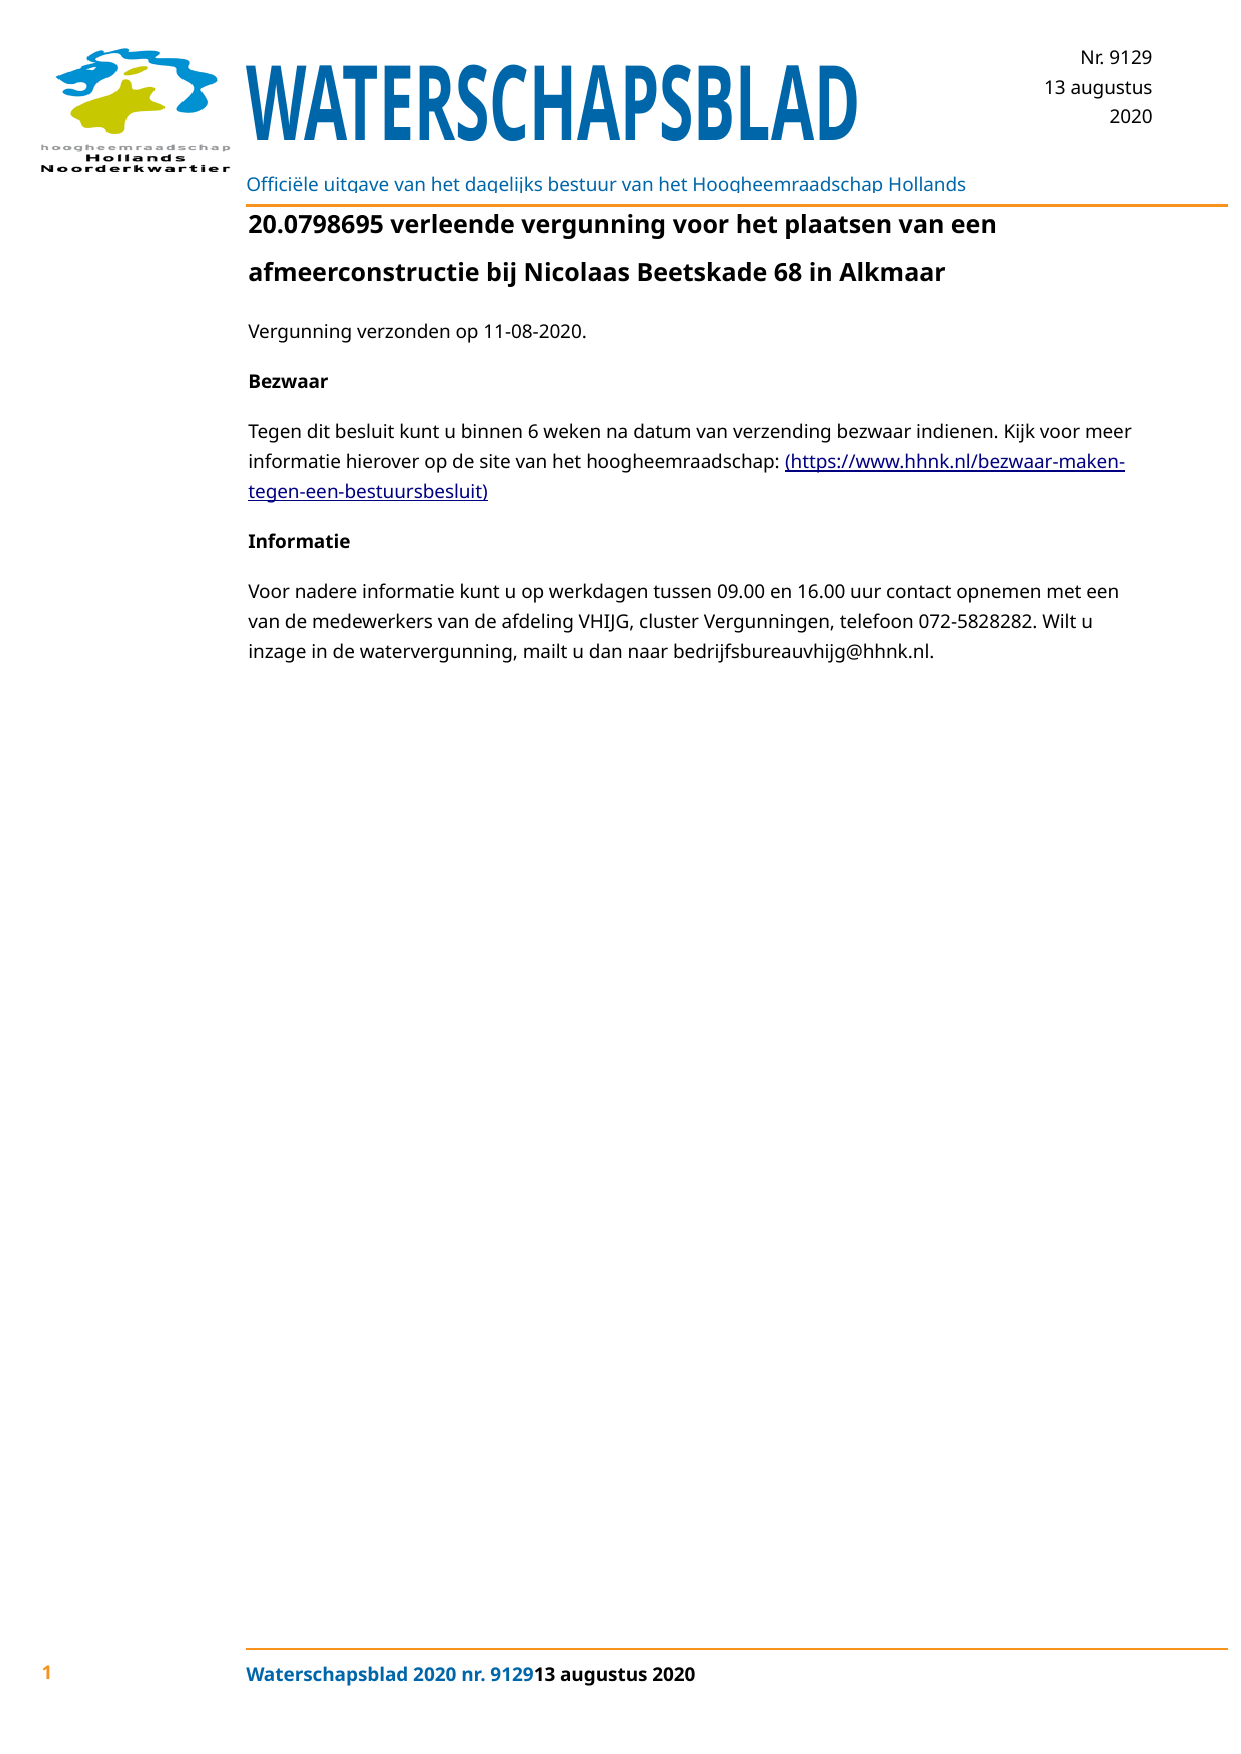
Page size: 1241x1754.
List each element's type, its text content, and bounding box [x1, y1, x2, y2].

text Informatie [248, 528, 1152, 554]
picture [41, 47, 231, 172]
text Voor nadere informatie kunt u op werkdagen tussen 09.00 en 16.00 uur contact opnemen met een van de medewerkers van de afdeling VHIJG, cluster Vergunningen, telefoon 072-5828282. Wilt u inzage in de watervergunning, mailt u dan naar bedrijfsbureauvhijg@hhnk.nl. [248, 579, 1152, 664]
text Tegen dit besluit kunt u binnen 6 weken na datum van verzending bezwaar indienen. Kijk voor meer informatie hierover op de site van het hoogheemraadschap: (https://www.hhnk.nl/bezwaar-maken-tegen-een-bestuursbesluit) [248, 419, 1152, 504]
text 20.0798695 verleende vergunning voor het plaatsen van een afmeerconstructie bij Nicolaas Beetskade 68 in Alkmaar [248, 207, 1152, 288]
text Bezwaar [248, 368, 1152, 394]
text Vergunning verzonden op 11-08-2020. [248, 318, 1152, 344]
